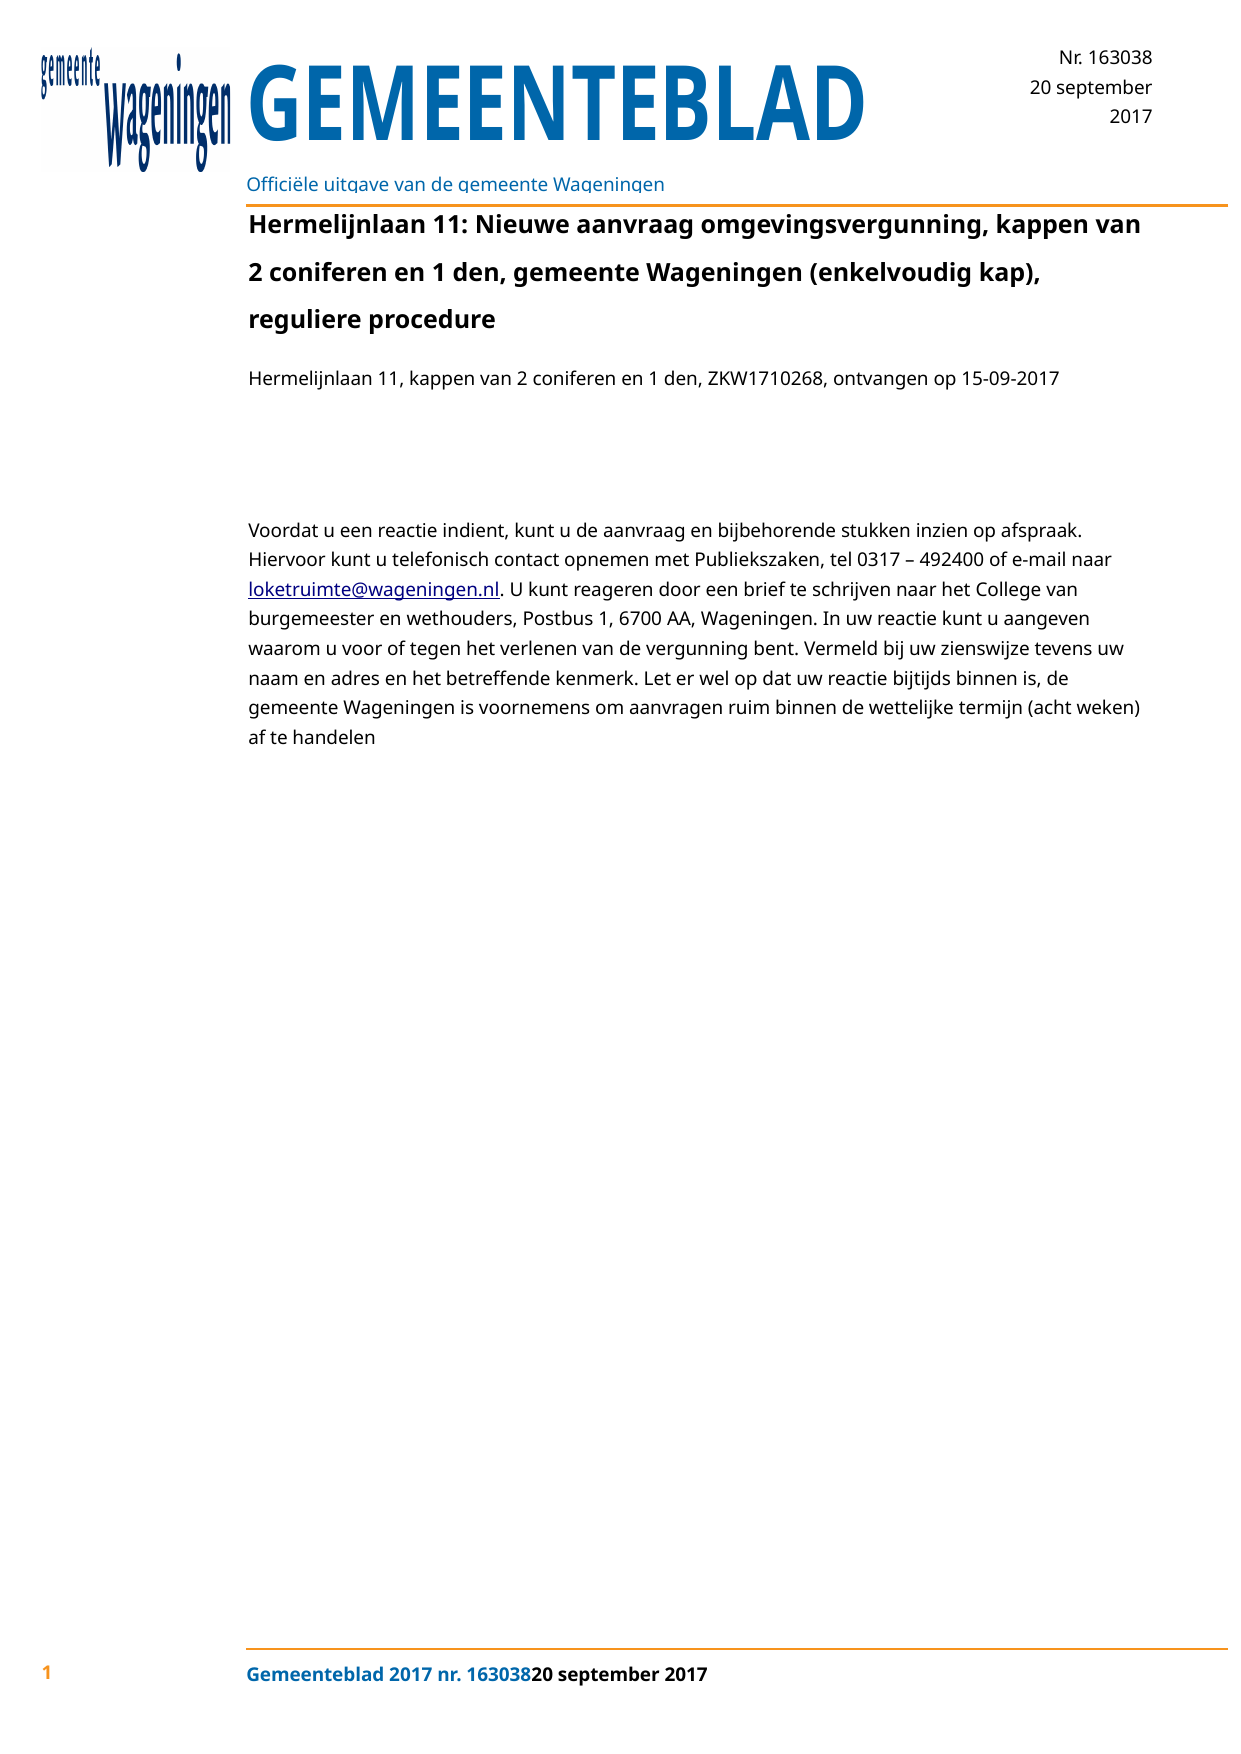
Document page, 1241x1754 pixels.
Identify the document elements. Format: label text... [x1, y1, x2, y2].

text Hermelijnlaan 11, kappen van 2 coniferen en 1 den, ZKW1710268, ontvangen op 15-09-2017 [248, 366, 1152, 391]
text Voordat u een reactie indient, kunt u de aanvraag en bijbehorende stukken inzien op afspraak. Hiervoor kunt u telefonisch contact opnemen met Publiekszaken, tel 0317 – 492400 of e-mail naar loketruimte@wageningen.nl. U kunt reageren door een brief te schrijven naar het College van burgemeester en wethouders, Postbus 1, 6700 AA, Wageningen. In uw reactie kunt u aangeven waarom u voor of tegen het verlenen van de vergunning bent. Vermeld bij uw zienswijze tevens uw naam en adres en het betreffende kenmerk. Let er wel op dat uw reactie bijtijds binnen is, de gemeente Wageningen is voornemens om aanvragen ruim binnen de wettelijke termijn (acht weken) af te handelen [248, 517, 1152, 749]
picture [41, 47, 231, 172]
text Hermelijnlaan 11: Nieuwe aanvraag omgevingsvergunning, kappen van 2 coniferen en 1 den, gemeente Wageningen (enkelvoudig kap), reguliere procedure [248, 207, 1152, 336]
